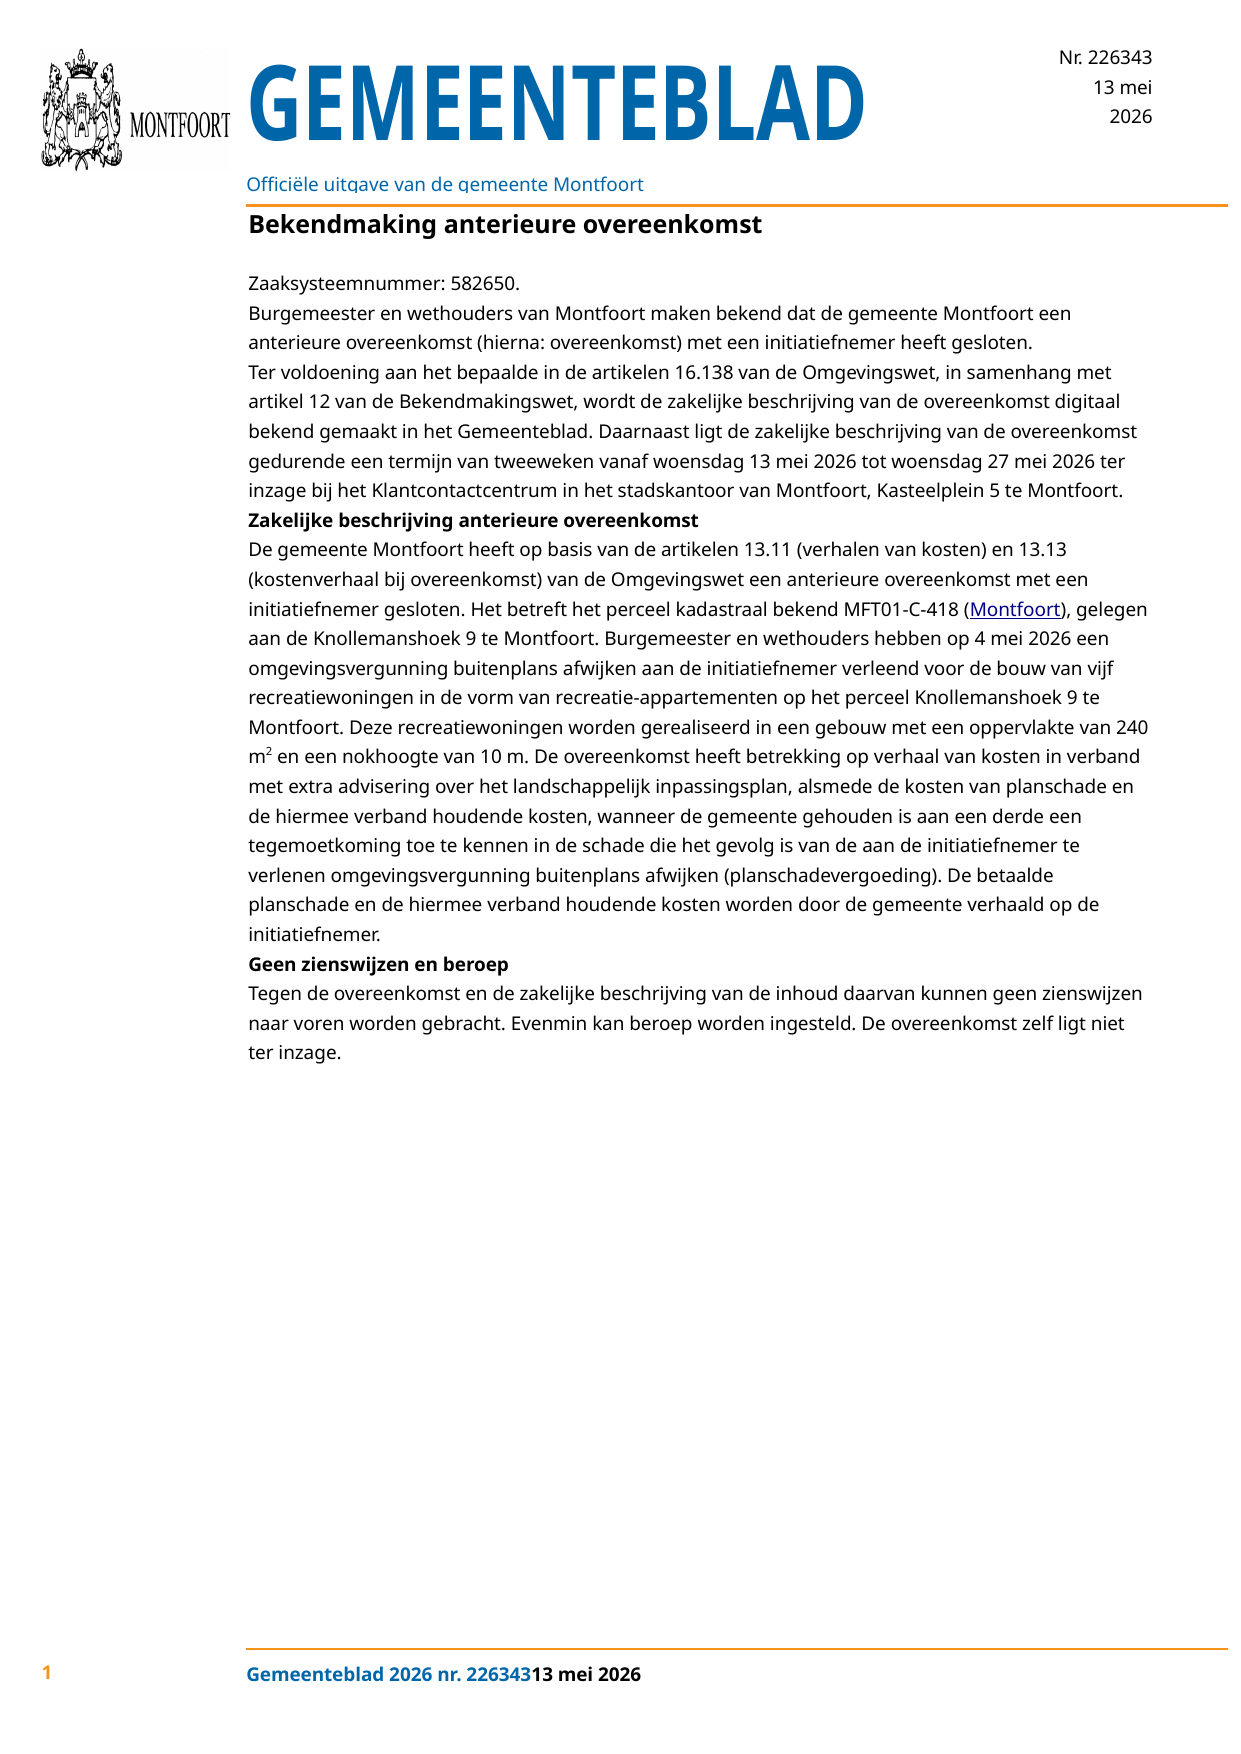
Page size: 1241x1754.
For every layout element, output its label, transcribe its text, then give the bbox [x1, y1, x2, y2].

text Bekendmaking anterieure overeenkomst [248, 207, 1152, 241]
text Burgemeester en wethouders van Montfoort maken bekend dat de gemeente Montfoort een anterieure overeenkomst (hierna: overeenkomst) met een initiatiefnemer heeft gesloten. [248, 300, 1152, 355]
text Tegen de overeenkomst en de zakelijke beschrijving van de inhoud daarvan kunnen geen zienswijzen naar voren worden gebracht. Evenmin kan beroep worden ingesteld. De overeenkomst zelf ligt niet ter inzage. [248, 980, 1152, 1065]
text Ter voldoening aan het bepaalde in de artikelen 16.138 van de Omgevingswet, in samenhang met artikel 12 van de Bekendmakingswet, wordt de zakelijke beschrijving van de overeenkomst digitaal bekend gemaakt in het Gemeenteblad. Daarnaast ligt de zakelijke beschrijving van de overeenkomst gedurende een termijn van tweeweken vanaf woensdag 13 mei 2026 tot woensdag 27 mei 2026 ter inzage bij het Klantcontactcentrum in het stadskantoor van Montfoort, Kasteelplein 5 te Montfoort. [248, 359, 1152, 503]
text De gemeente Montfoort heeft op basis van de artikelen 13.11 (verhalen van kosten) en 13.13 (kostenverhaal bij overeenkomst) van de Omgevingswet een anterieure overeenkomst met een initiatiefnemer gesloten. Het betreft het perceel kadastraal bekend MFT01-C-418 (Montfoort), gelegen aan de Knollemanshoek 9 te Montfoort. Burgemeester en wethouders hebben op 4 mei 2026 een omgevingsvergunning buitenplans afwijken aan de initiatiefnemer verleend voor de bouw van vijf recreatiewoningen in de vorm van recreatie-appartementen op het perceel Knollemanshoek 9 te Montfoort. Deze recreatiewoningen worden gerealiseerd in een gebouw met een oppervlakte van 240 m2 en een nokhoogte van 10 m. De overeenkomst heeft betrekking op verhaal van kosten in verband met extra advisering over het landschappelijk inpassingsplan, alsmede de kosten van planschade en de hiermee verband houdende kosten, wanneer de gemeente gehouden is aan een derde een tegemoetkoming toe te kennen in de schade die het gevolg is van de aan de initiatiefnemer te verlenen omgevingsvergunning buitenplans afwijken (planschadevergoeding). De betaalde planschade en de hiermee verband houdende kosten worden door de gemeente verhaald op de initiatiefnemer. [248, 537, 1152, 947]
text Zakelijke beschrijving anterieure overeenkomst [248, 507, 1152, 533]
text Geen zienswijzen en beroep [248, 951, 1152, 976]
text Zaaksysteemnummer: 582650. [248, 270, 1152, 296]
picture [41, 47, 231, 172]
